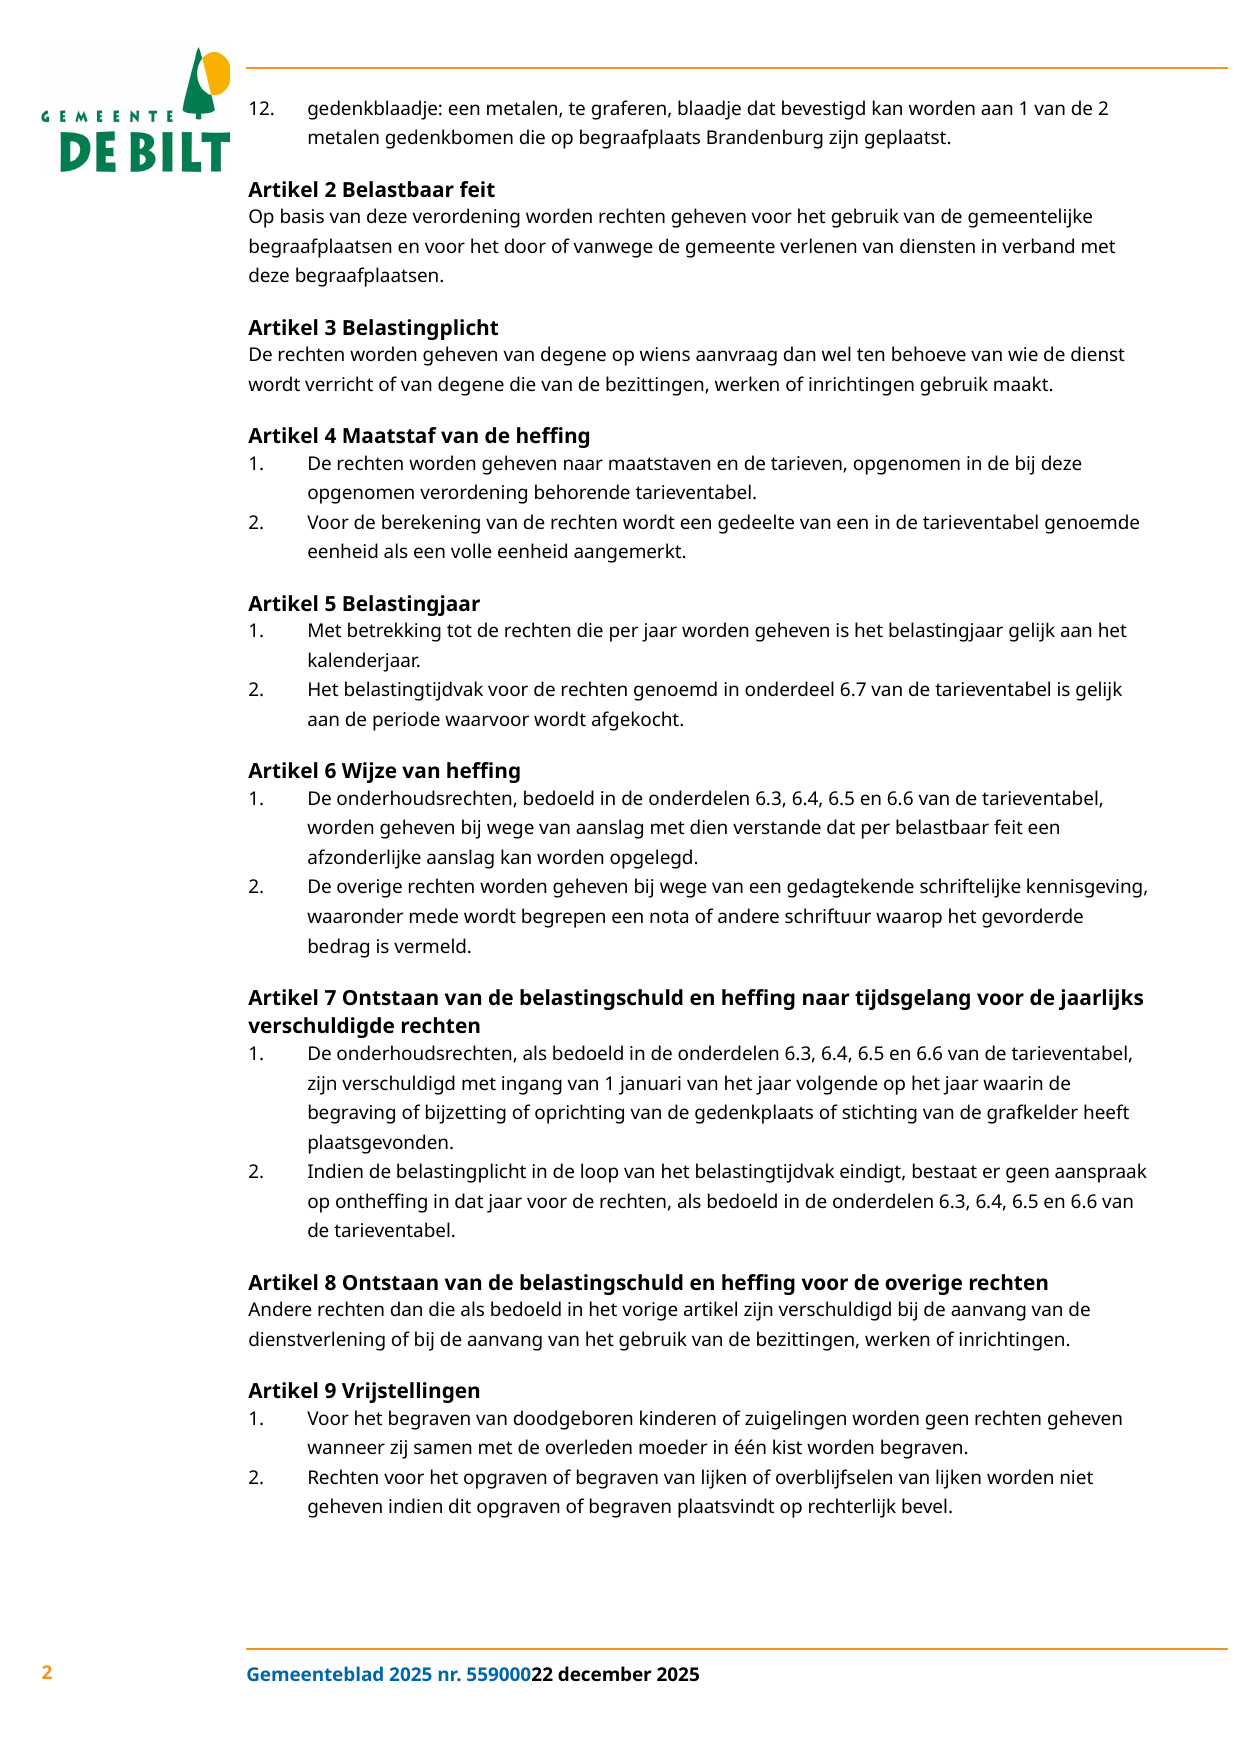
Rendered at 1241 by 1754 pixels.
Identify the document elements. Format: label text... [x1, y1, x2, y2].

text De rechten worden geheven van degene op wiens aanvraag dan wel ten behoeve van wie de dienst wordt verricht of van degene die van de bezittingen, werken of inrichtingen gebruik maakt. [248, 341, 1152, 397]
list Indien de belastingplicht in de loop van het belastingtijdvak eindigt, bestaat er geen aanspraak op ontheffing in dat jaar voor de rechten, als bedoeld in de onderdelen 6.3, 6.4, 6.5 en 6.6 van de tarieventabel. [248, 1158, 1152, 1243]
list gedenkblaadje: een metalen, te graferen, blaadje dat bevestigd kan worden aan 1 van de 2 metalen gedenkbomen die op begraafplaats Brandenburg zijn geplaatst. [248, 95, 1152, 150]
text Artikel 5 Belastingjaar [248, 589, 1152, 617]
picture [41, 47, 231, 172]
text Artikel 3 Belastingplicht [248, 313, 1152, 341]
list Voor het begraven van doodgeboren kinderen of zuigelingen worden geen rechten geheven wanneer zij samen met de overleden moeder in één kist worden begraven. [248, 1405, 1152, 1460]
text Artikel 6 Wijze van heffing [248, 756, 1152, 785]
text Andere rechten dan die als bedoeld in het vorige artikel zijn verschuldigd bij de aanvang van de dienstverlening of bij de aanvang van het gebruik van de bezittingen, werken of inrichtingen. [248, 1296, 1152, 1352]
list De overige rechten worden geheven bij wege van een gedagtekende schriftelijke kennisgeving, waaronder mede wordt begrepen een nota of andere schriftuur waarop het gevorderde bedrag is vermeld. [248, 874, 1152, 958]
list Het belastingtijdvak voor de rechten genoemd in onderdeel 6.7 van de tarieventabel is gelijk aan de periode waarvoor wordt afgekocht. [248, 676, 1152, 732]
text Artikel 9 Vrijstellingen [248, 1376, 1152, 1405]
text Artikel 2 Belastbaar feit [248, 175, 1152, 203]
text Artikel 7 Ontstaan van de belastingschuld en heffing naar tijdsgelang voor de jaarlijks verschuldigde rechten [248, 983, 1152, 1040]
list Met betrekking tot de rechten die per jaar worden geheven is het belastingjaar gelijk aan het kalenderjaar. [248, 617, 1152, 673]
text Artikel 8 Ontstaan van de belastingschuld en heffing voor de overige rechten [248, 1268, 1152, 1296]
list De onderhoudsrechten, bedoeld in de onderdelen 6.3, 6.4, 6.5 en 6.6 van de tarieventabel, worden geheven bij wege van aanslag met dien verstande dat per belastbaar feit een afzonderlijke aanslag kan worden opgelegd. [248, 785, 1152, 870]
list De rechten worden geheven naar maatstaven en de tarieven, opgenomen in de bij deze opgenomen verordening behorende tarieventabel. [248, 450, 1152, 505]
text Artikel 4 Maatstaf van de heffing [248, 421, 1152, 450]
list Rechten voor het opgraven of begraven van lijken of overblijfselen van lijken worden niet geheven indien dit opgraven of begraven plaatsvindt op rechterlijk bevel. [248, 1464, 1152, 1519]
text Op basis van deze verordening worden rechten geheven voor het gebruik van de gemeentelijke begraafplaatsen en voor het door of vanwege de gemeente verlenen van diensten in verband met deze begraafplaatsen. [248, 203, 1152, 288]
list De onderhoudsrechten, als bedoeld in de onderdelen 6.3, 6.4, 6.5 en 6.6 van de tarieventabel, zijn verschuldigd met ingang van 1 januari van het jaar volgende op het jaar waarin de begraving of bijzetting of oprichting van de gedenkplaats of stichting van de grafkelder heeft plaatsgevonden. [248, 1040, 1152, 1154]
list Voor de berekening van de rechten wordt een gedeelte van een in de tarieventabel genoemde eenheid als een volle eenheid aangemerkt. [248, 509, 1152, 564]
